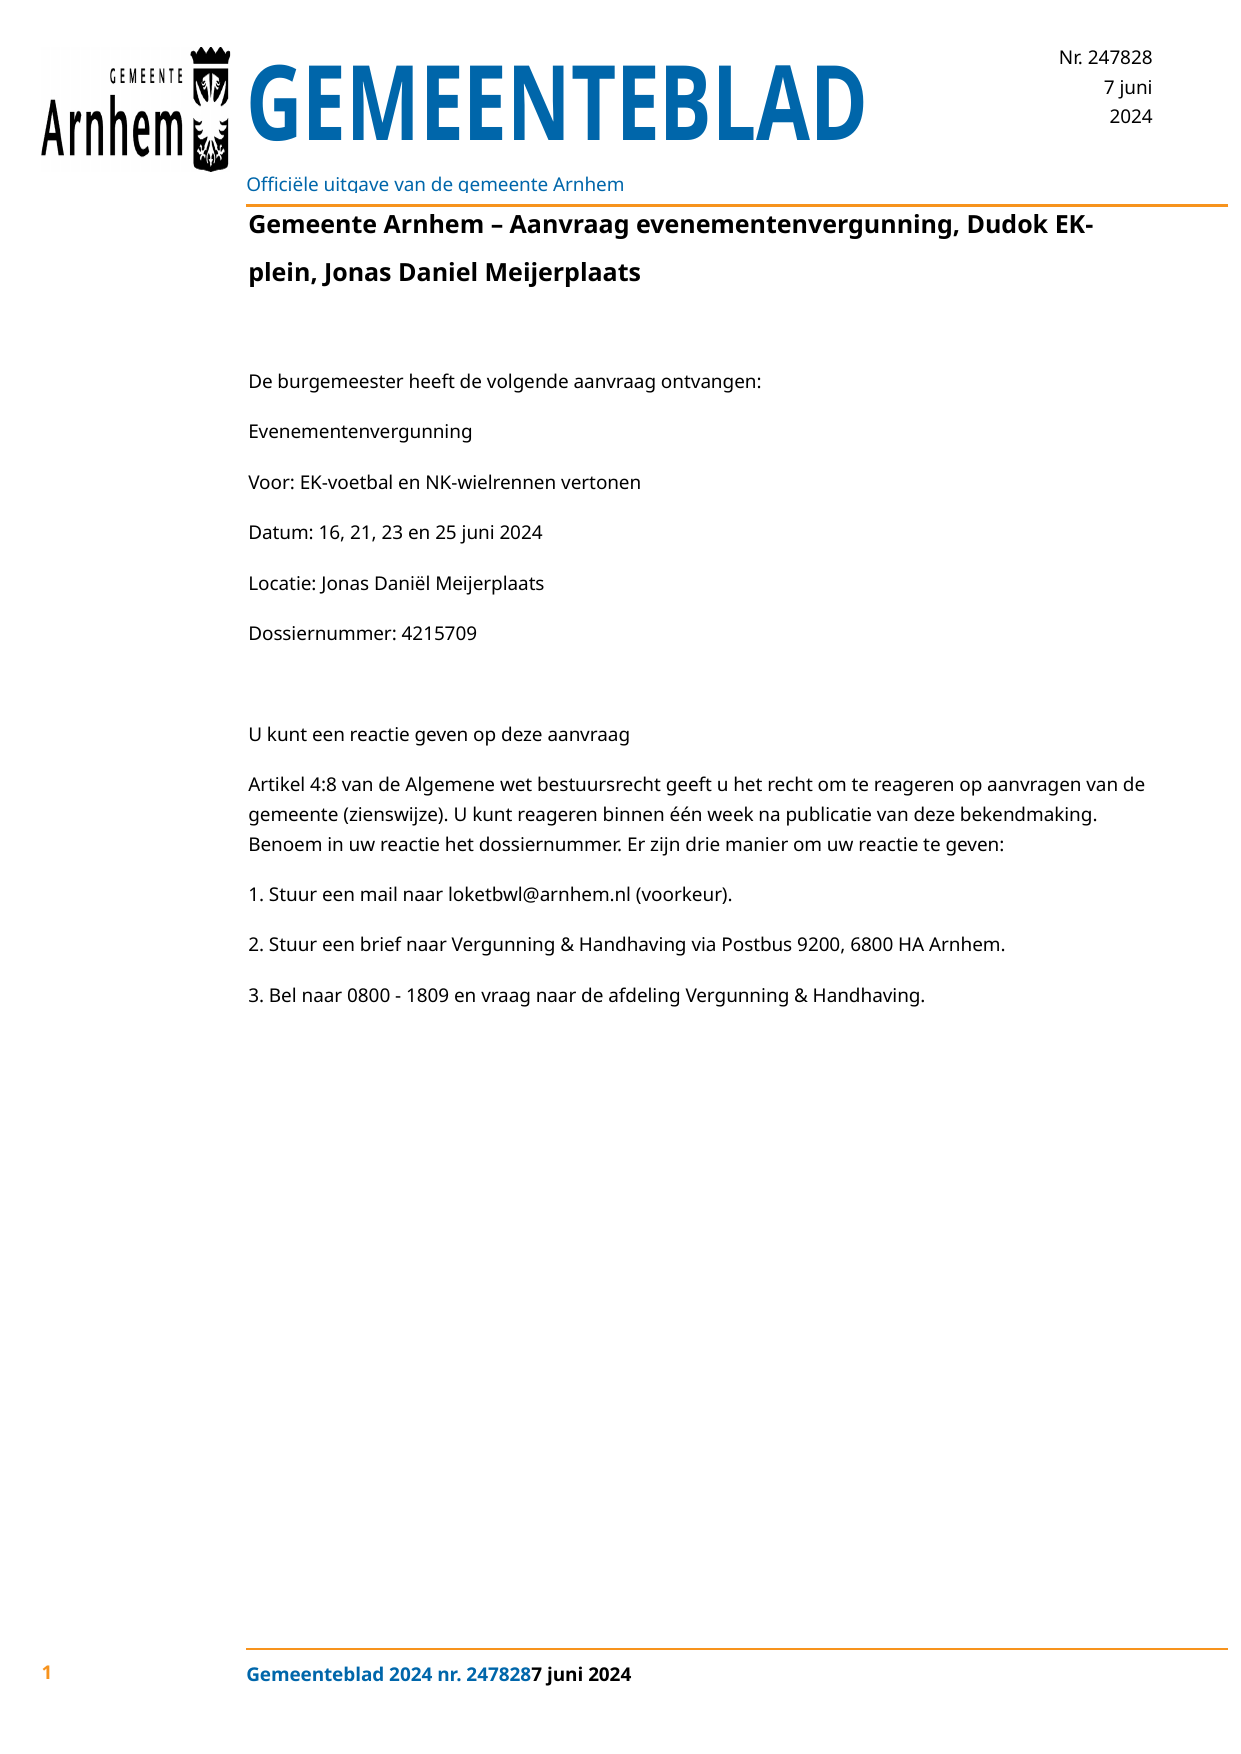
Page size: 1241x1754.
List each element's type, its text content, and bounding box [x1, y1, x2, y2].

text 1. Stuur een mail naar loketbwl@arnhem.nl (voorkeur). [248, 881, 1152, 907]
text U kunt een reactie geven op deze aanvraag [248, 721, 1152, 747]
picture [41, 47, 231, 172]
text Locatie: Jonas Daniël Meijerplaats [248, 570, 1152, 596]
text Datum: 16, 21, 23 en 25 juni 2024 [248, 519, 1152, 545]
text De burgemeester heeft de volgende aanvraag ontvangen: [248, 368, 1152, 394]
text Artikel 4:8 van de Algemene wet bestuursrecht geeft u het recht om te reageren op aanvragen van de gemeente (zienswijze). U kunt reageren binnen één week na publicatie van deze bekendmaking. Benoem in uw reactie het dossiernummer. Er zijn drie manier om uw reactie te geven: [248, 772, 1152, 857]
text Gemeente Arnhem – Aanvraag evenementenvergunning, Dudok EK-plein, Jonas Daniel Meijerplaats [248, 207, 1152, 288]
text 3. Bel naar 0800 - 1809 en vraag naar de afdeling Vergunning & Handhaving. [248, 982, 1152, 1008]
text Dossiernummer: 4215709 [248, 620, 1152, 646]
text 2. Stuur een brief naar Vergunning & Handhaving via Postbus 9200, 6800 HA Arnhem. [248, 932, 1152, 957]
text Evenementenvergunning [248, 419, 1152, 444]
text Voor: EK-voetbal en NK-wielrennen vertonen [248, 469, 1152, 495]
